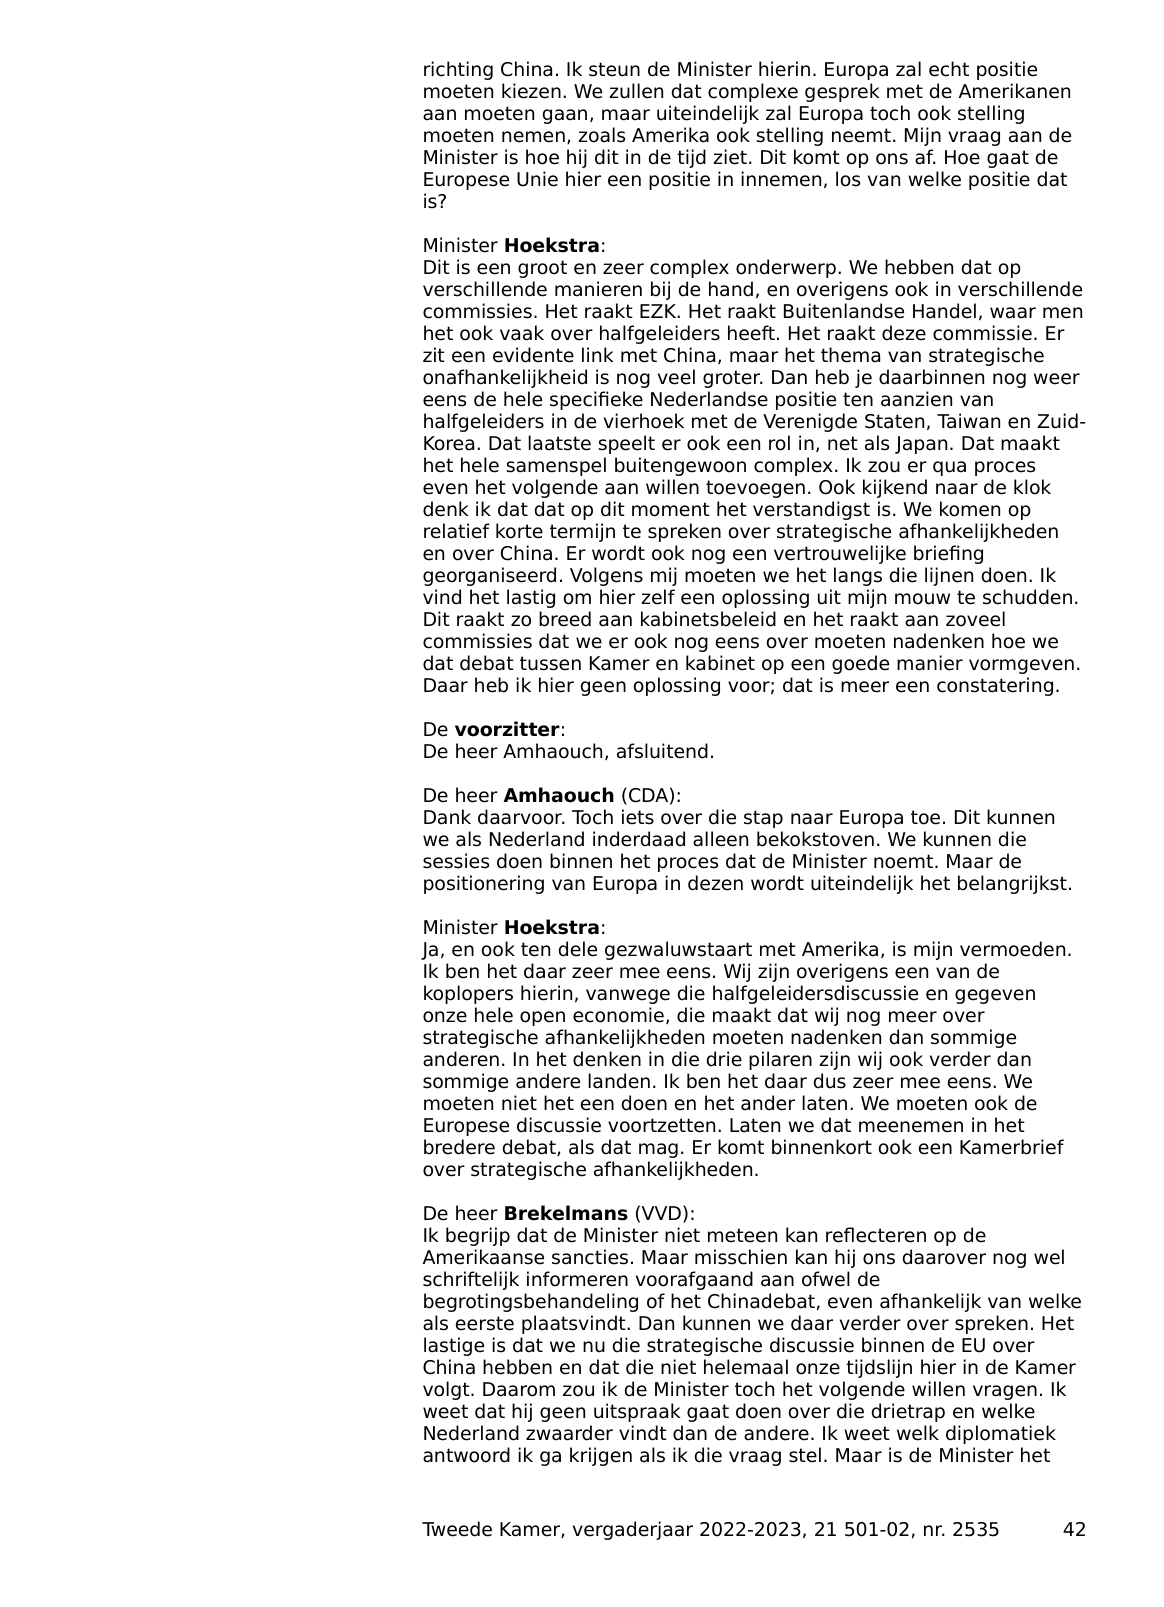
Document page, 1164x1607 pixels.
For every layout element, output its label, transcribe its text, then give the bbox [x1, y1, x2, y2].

text Minister Hoekstra: [422, 917, 1087, 939]
text De heer Brekelmans (VVD): [422, 1203, 1087, 1225]
text Ik begrijp dat de Minister niet meteen kan reflecteren op de Amerikaanse sancties. Maar misschien kan hij ons daarover nog wel schriftelijk informeren voorafgaand aan ofwel de begrotingsbehandeling of het Chinadebat, even afhankelijk van welke als eerste plaatsvindt. Dan kunnen we daar verder over spreken. Het lastige is dat we nu die strategische discussie binnen de EU over China hebben en dat die niet helemaal onze tijdslijn hier in de Kamer volgt. Daarom zou ik de Minister toch het volgende willen vragen. Ik weet dat hij geen uitspraak gaat doen over die drietrap en welke Nederland zwaarder vindt dan de andere. Ik weet welk diplomatiek antwoord ik ga krijgen als ik die vraag stel. Maar is de Minister het [422, 1225, 1087, 1467]
text Ja, en ook ten dele gezwaluwstaart met Amerika, is mijn vermoeden. Ik ben het daar zeer mee eens. Wij zijn overigens een van de koplopers hierin, vanwege die halfgeleidersdiscussie en gegeven onze hele open economie, die maakt dat wij nog meer over strategische afhankelijkheden moeten nadenken dan sommige anderen. In het denken in die drie pilaren zijn wij ook verder dan sommige andere landen. Ik ben het daar dus zeer mee eens. We moeten niet het een doen en het ander laten. We moeten ook de Europese discussie voortzetten. Laten we dat meenemen in het bredere debat, als dat mag. Er komt binnenkort ook een Kamerbrief over strategische afhankelijkheden. [422, 939, 1087, 1181]
text De voorzitter: [422, 719, 1087, 741]
text De heer Amhaouch (CDA): [422, 785, 1087, 807]
text richting China. Ik steun de Minister hierin. Europa zal echt positie moeten kiezen. We zullen dat complexe gesprek met de Amerikanen aan moeten gaan, maar uiteindelijk zal Europa toch ook stelling moeten nemen, zoals Amerika ook stelling neemt. Mijn vraag aan de Minister is hoe hij dit in de tijd ziet. Dit komt op ons af. Hoe gaat de Europese Unie hier een positie in innemen, los van welke positie dat is? [422, 59, 1087, 213]
text Dit is een groot en zeer complex onderwerp. We hebben dat op verschillende manieren bij de hand, en overigens ook in verschillende commissies. Het raakt EZK. Het raakt Buitenlandse Handel, waar men het ook vaak over halfgeleiders heeft. Het raakt deze commissie. Er zit een evidente link met China, maar het thema van strategische onafhankelijkheid is nog veel groter. Dan heb je daarbinnen nog weer eens de hele specifieke Nederlandse positie ten aanzien van halfgeleiders in de vierhoek met de Verenigde Staten, Taiwan en Zuid-Korea. Dat laatste speelt er ook een rol in, net als Japan. Dat maakt het hele samenspel buitengewoon complex. Ik zou er qua proces even het volgende aan willen toevoegen. Ook kijkend naar de klok denk ik dat dat op dit moment het verstandigst is. We komen op relatief korte termijn te spreken over strategische afhankelijkheden en over China. Er wordt ook nog een vertrouwelijke briefing georganiseerd. Volgens mij moeten we het langs die lijnen doen. Ik vind het lastig om hier zelf een oplossing uit mijn mouw te schudden. Dit raakt zo breed aan kabinetsbeleid en het raakt aan zoveel commissies dat we er ook nog eens over moeten nadenken hoe we dat debat tussen Kamer en kabinet op een goede manier vormgeven. Daar heb ik hier geen oplossing voor; dat is meer een constatering. [422, 257, 1087, 697]
text Minister Hoekstra: [422, 235, 1087, 257]
text Dank daarvoor. Toch iets over die stap naar Europa toe. Dit kunnen we als Nederland inderdaad alleen bekokstoven. We kunnen die sessies doen binnen het proces dat de Minister noemt. Maar de positionering van Europa in dezen wordt uiteindelijk het belangrijkst. [422, 807, 1087, 895]
text De heer Amhaouch, afsluitend. [422, 741, 1087, 763]
